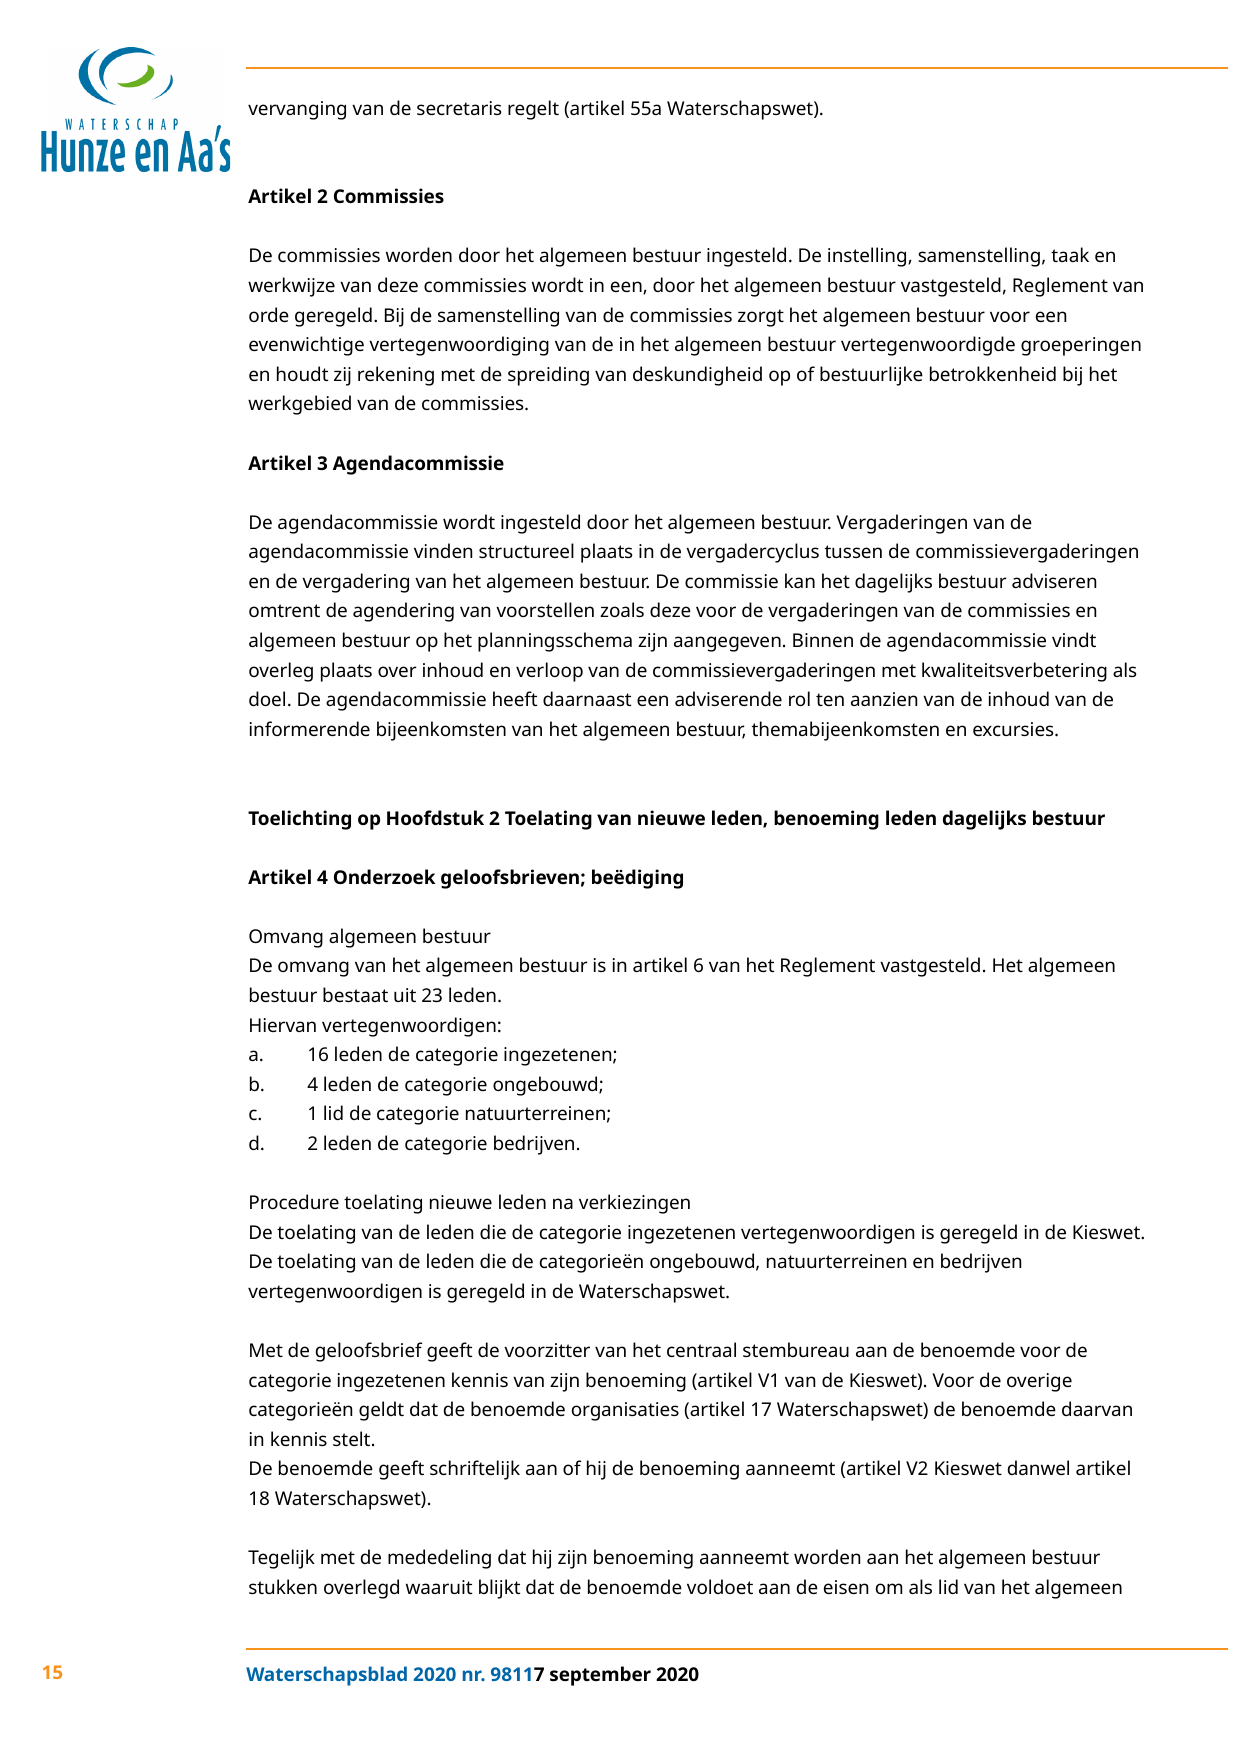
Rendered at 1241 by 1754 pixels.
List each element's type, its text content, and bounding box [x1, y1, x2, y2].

list 16 leden de categorie ingezetenen; [248, 1041, 1152, 1067]
text Tegelijk met de mededeling dat hij zijn benoeming aanneemt worden aan het algemeen bestuur stukken overlegd waaruit blijkt dat de benoemde voldoet aan de eisen om als lid van het algemeen [248, 1544, 1152, 1600]
list 1 lid de categorie natuurterreinen; [248, 1101, 1152, 1126]
text Toelichting op Hoofdstuk 2 Toelating van nieuwe leden, benoeming leden dagelijks bestuur [248, 805, 1152, 831]
text Met de geloofsbrief geeft de voorzitter van het centraal stembureau aan de benoemde voor de categorie ingezetenen kennis van zijn benoeming (artikel V1 van de Kieswet). Voor de overige categorieën geldt dat de benoemde organisaties (artikel 17 Waterschapswet) de benoemde daarvan in kennis stelt. [248, 1337, 1152, 1452]
text De omvang van het algemeen bestuur is in artikel 6 van het Reglement vastgesteld. Het algemeen bestuur bestaat uit 23 leden. [248, 953, 1152, 1008]
text De commissies worden door het algemeen bestuur ingesteld. De instelling, samenstelling, taak en werkwijze van deze commissies wordt in een, door het algemeen bestuur vastgesteld, Reglement van orde geregeld. Bij de samenstelling van de commissies zorgt het algemeen bestuur voor een evenwichtige vertegenwoordiging van de in het algemeen bestuur vertegenwoordigde groeperingen en houdt zij rekening met de spreiding van deskundigheid op of bestuurlijke betrokkenheid bij het werkgebied van de commissies. [248, 243, 1152, 416]
text Hiervan vertegenwoordigen: [248, 1012, 1152, 1038]
text De agendacommissie wordt ingesteld door het algemeen bestuur. Vergaderingen van de agendacommissie vinden structureel plaats in de vergadercyclus tussen de commissievergaderingen en de vergadering van het algemeen bestuur. De commissie kan het dagelijks bestuur adviseren omtrent de agendering van voorstellen zoals deze voor de vergaderingen van de commissies en algemeen bestuur op het planningsschema zijn aangegeven. Binnen de agendacommissie vindt overleg plaats over inhoud en verloop van de commissievergaderingen met kwaliteitsverbetering als doel. De agendacommissie heeft daarnaast een adviserende rol ten aanzien van de inhoud van de informerende bijeenkomsten van het algemeen bestuur, themabijeenkomsten en excursies. [248, 509, 1152, 742]
list 4 leden de categorie ongebouwd; [248, 1071, 1152, 1097]
text Artikel 3 Agendacommissie [248, 450, 1152, 476]
text De benoemde geeft schriftelijk aan of hij de benoeming aanneemt (artikel V2 Kieswet danwel artikel 18 Waterschapswet). [248, 1456, 1152, 1511]
text Artikel 4 Onderzoek geloofsbrieven; beëdiging [248, 864, 1152, 890]
text De toelating van de leden die de categorie ingezetenen vertegenwoordigen is geregeld in de Kieswet. De toelating van de leden die de categorieën ongebouwd, natuurterreinen en bedrijven vertegenwoordigen is geregeld in de Waterschapswet. [248, 1219, 1152, 1304]
text Omvang algemeen bestuur [248, 923, 1152, 949]
text Procedure toelating nieuwe leden na verkiezingen [248, 1189, 1152, 1215]
text Artikel 2 Commissies [248, 183, 1152, 209]
text vervanging van de secretaris regelt (artikel 55a Waterschapswet). [248, 95, 1152, 121]
picture [183, 163, 191, 172]
picture [226, 145, 231, 156]
picture [41, 47, 231, 172]
picture [47, 154, 51, 172]
list 2 leden de categorie bedrijven. [248, 1130, 1152, 1156]
